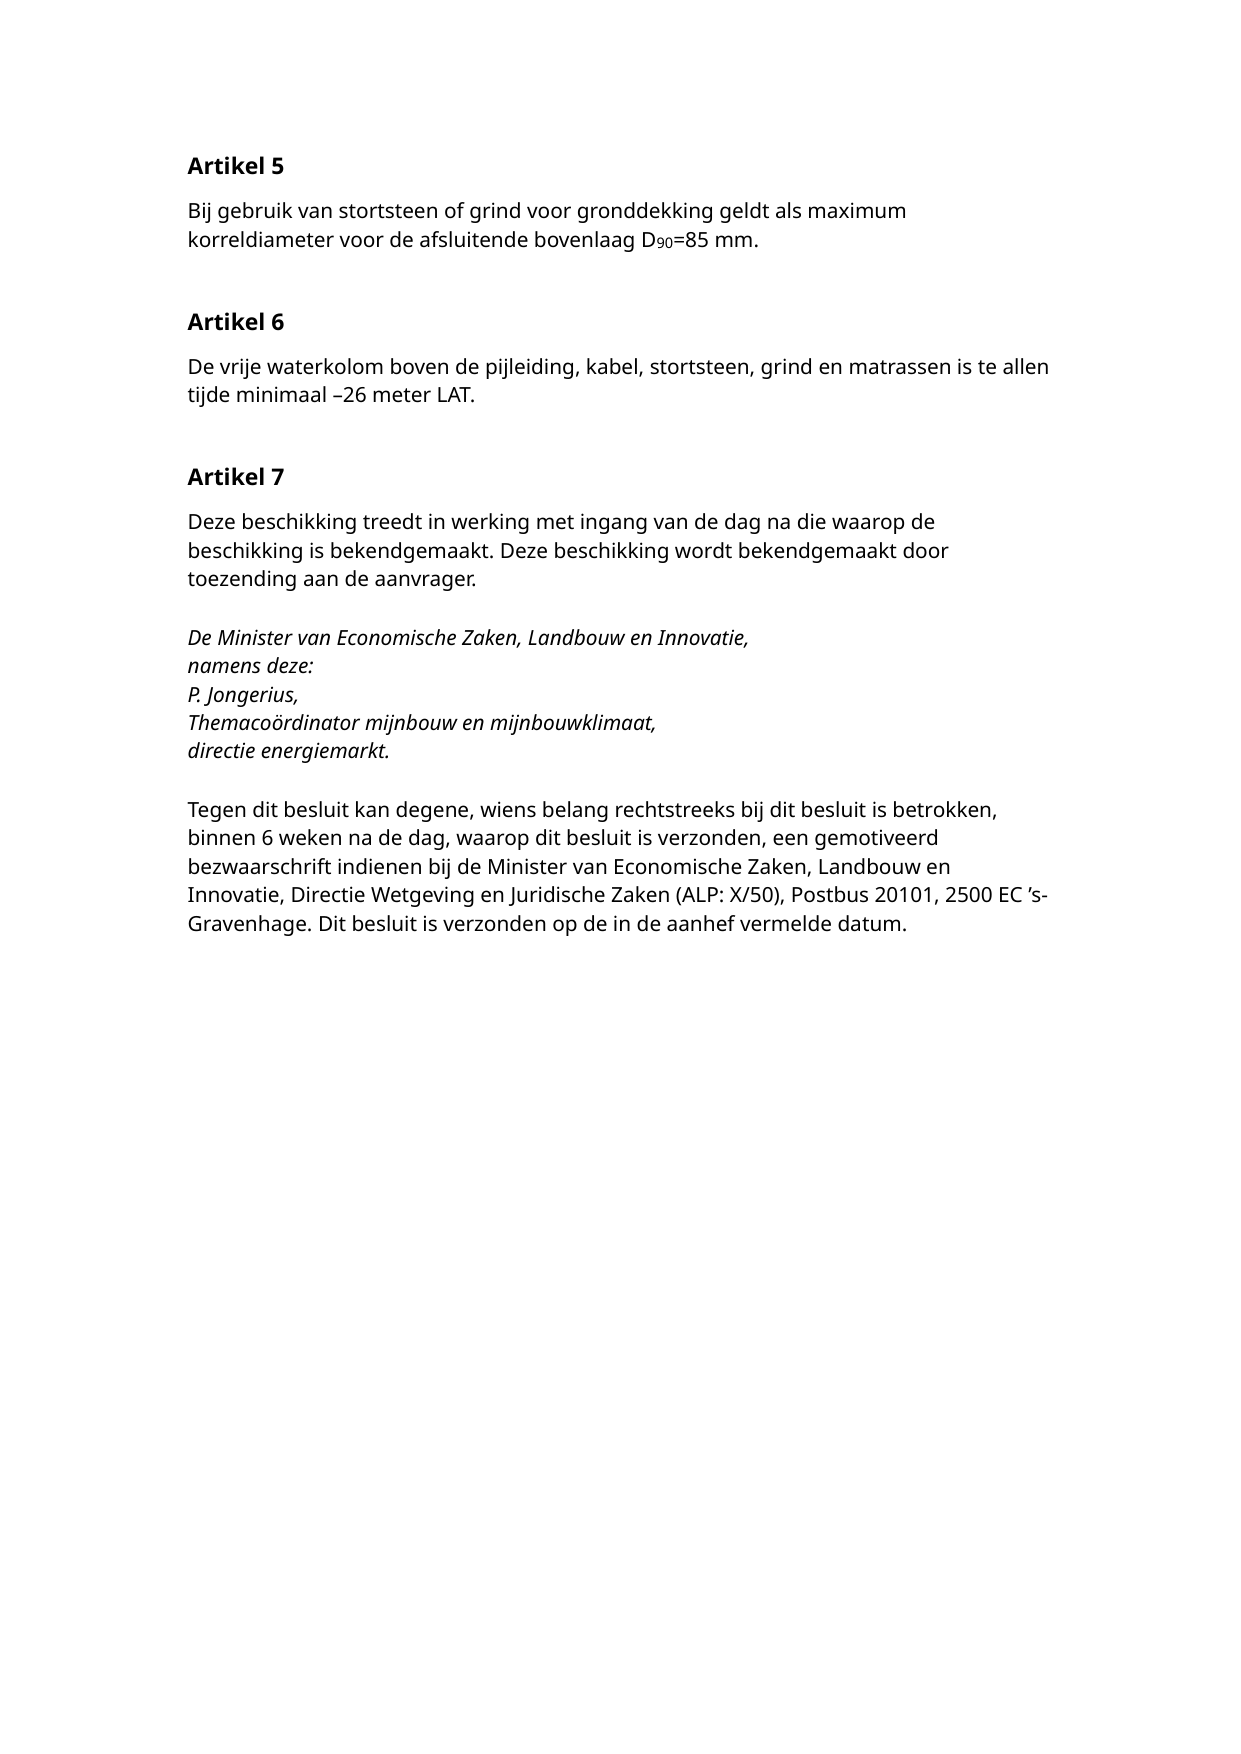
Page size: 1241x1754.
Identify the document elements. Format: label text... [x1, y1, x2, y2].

text Deze beschikking treedt in werking met ingang van de dag na die waarop de beschikking is bekendgemaakt. Deze beschikking wordt bekendgemaakt door toezending aan de aanvrager. [187, 507, 1053, 593]
text De Minister van Economische Zaken, Landbouw en Innovatie, [187, 623, 1053, 651]
text Tegen dit besluit kan degene, wiens belang rechtstreeks bij dit besluit is betrokken, binnen 6 weken na de dag, waarop dit besluit is verzonden, een gemotiveerd bezwaarschrift indienen bij de Minister van Economische Zaken, Landbouw en Innovatie, Directie Wetgeving en Juridische Zaken (ALP: X/50), Postbus 20101, 2500 EC ’s-Gravenhage. Dit besluit is verzonden op de in de aanhef vermelde datum. [187, 795, 1053, 937]
subtitle Artikel 7 [187, 461, 1053, 492]
subtitle Artikel 5 [187, 150, 1053, 181]
text namens deze: [187, 651, 1053, 680]
text P. Jongerius, [187, 680, 1053, 708]
text directie energiemarkt. [187, 737, 1053, 765]
text De vrije waterkolom boven de pijleiding, kabel, stortsteen, grind en matrassen is te allen tijde minimaal –26 meter LAT. [187, 352, 1053, 409]
text Themacoördinator mijnbouw en mijnbouwklimaat, [187, 708, 1053, 737]
text Bij gebruik van stortsteen of grind voor gronddekking geldt als maximum korreldiameter voor de afsluitende bovenlaag D90=85 mm. [187, 196, 1053, 253]
subtitle Artikel 6 [187, 306, 1053, 337]
